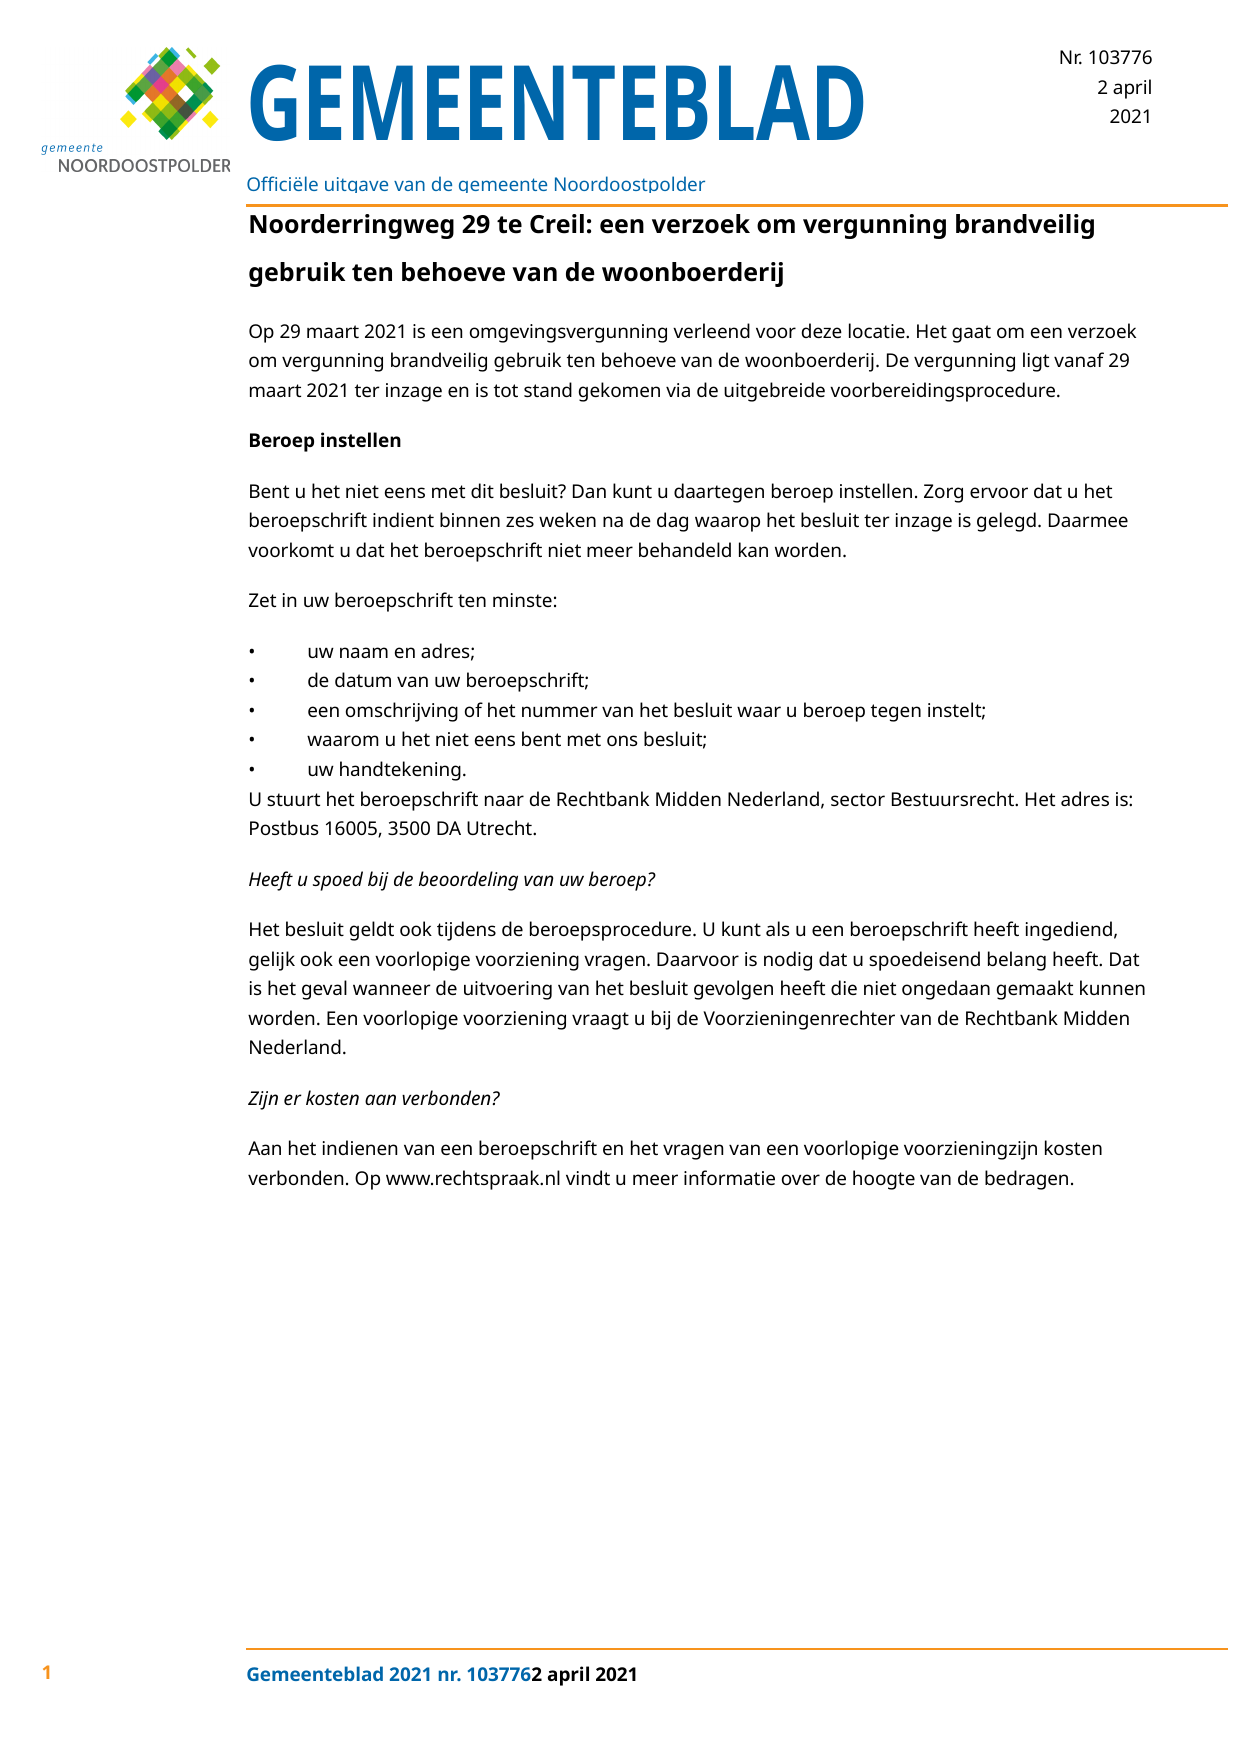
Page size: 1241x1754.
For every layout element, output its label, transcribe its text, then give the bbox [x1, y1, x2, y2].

text Beroep instellen [248, 427, 1152, 453]
list de datum van uw beroepschrift; [248, 667, 1152, 693]
list uw handtekening. [248, 756, 1152, 782]
text Op 29 maart 2021 is een omgevingsvergunning verleend voor deze locatie. Het gaat om een verzoek om vergunning brandveilig gebruik ten behoeve van de woonboerderij. De vergunning ligt vanaf 29 maart 2021 ter inzage en is tot stand gekomen via de uitgebreide voorbereidingsprocedure. [248, 318, 1152, 403]
text U stuurt het beroepschrift naar de Rechtbank Midden Nederland, sector Bestuursrecht. Het adres is: Postbus 16005, 3500 DA Utrecht. [248, 786, 1152, 841]
text Aan het indienen van een beroepschrift en het vragen van een voorlopige voorzieningzijn kosten verbonden. Op​ www.rechtspraak.nl​ vindt u meer informatie over de hoogte van de bedragen. [248, 1135, 1152, 1191]
list uw naam en adres; [248, 638, 1152, 664]
text Noorderringweg 29 te Creil: een verzoek om vergunning brandveilig gebruik ten behoeve van de woonboerderij [248, 207, 1152, 288]
text Zijn er kosten aan verbonden? [248, 1085, 1152, 1111]
picture [41, 47, 231, 172]
text Het besluit geldt ook tijdens de beroepsprocedure. U kunt als u een beroepschrift heeft ingediend, gelijk ook een voorlopige voorziening vragen. Daarvoor is nodig dat u spoedeisend belang heeft. Dat is het geval wanneer de uitvoering van het besluit gevolgen heeft die niet ongedaan gemaakt kunnen worden. Een voorlopige voorziening vraagt u bij de Voorzieningenrechter van de Rechtbank Midden Nederland. [248, 916, 1152, 1060]
text Bent u het niet eens met dit besluit? Dan kunt u daartegen beroep instellen. Zorg ervoor dat u het beroepschrift indient binnen zes weken na de dag waarop het besluit ter inzage is gelegd. Daarmee voorkomt u dat het beroepschrift niet meer behandeld kan worden. [248, 478, 1152, 563]
text Heeft u spoed bij de beoordeling van uw beroep? [248, 866, 1152, 892]
list waarom u het niet eens bent met ons besluit; [248, 727, 1152, 752]
text Zet in uw beroepschrift ten minste: [248, 587, 1152, 613]
list een omschrijving of het nummer van het besluit waar u beroep tegen instelt; [248, 697, 1152, 723]
